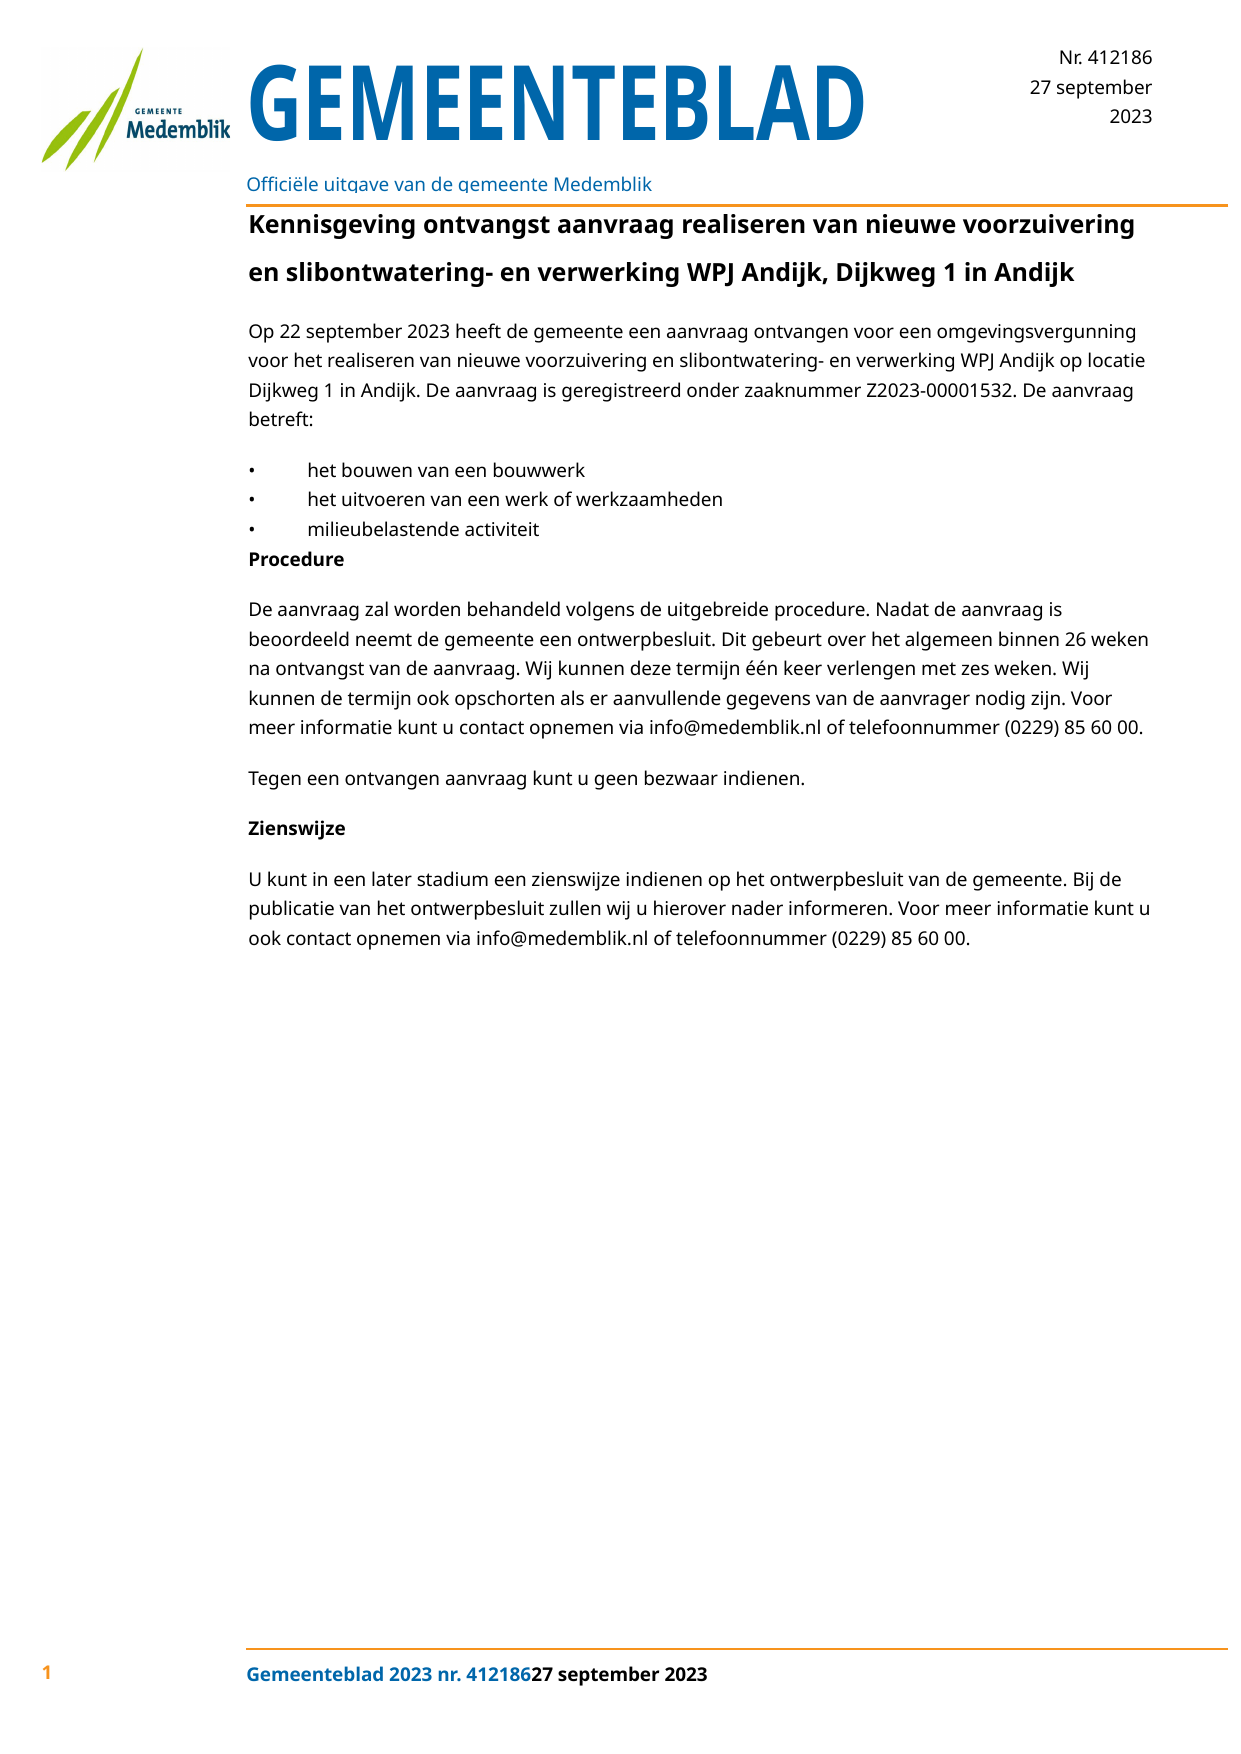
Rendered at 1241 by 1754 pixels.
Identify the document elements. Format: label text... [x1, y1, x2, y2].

text Op 22 september 2023 heeft de gemeente een aanvraag ontvangen voor een omgevingsvergunning voor het realiseren van nieuwe voorzuivering en slibontwatering- en verwerking WPJ Andijk op locatie Dijkweg 1 in Andijk. De aanvraag is geregistreerd onder zaaknummer Z2023-00001532. De aanvraag betreft: [248, 318, 1152, 432]
text Kennisgeving ontvangst aanvraag realiseren van nieuwe voorzuivering en slibontwatering- en verwerking WPJ Andijk, Dijkweg 1 in Andijk [248, 207, 1152, 288]
picture [41, 47, 231, 172]
list milieubelastende activiteit [248, 516, 1152, 542]
text Tegen een ontvangen aanvraag kunt u geen bezwaar indienen. [248, 765, 1152, 791]
text Procedure [248, 546, 1152, 572]
list het uitvoeren van een werk of werkzaamheden [248, 487, 1152, 512]
text De aanvraag zal worden behandeld volgens de uitgebreide procedure. Nadat de aanvraag is beoordeeld neemt de gemeente een ontwerpbesluit. Dit gebeurt over het algemeen binnen 26 weken na ontvangst van de aanvraag. Wij kunnen deze termijn één keer verlengen met zes weken. Wij kunnen de termijn ook opschorten als er aanvullende gegevens van de aanvrager nodig zijn. Voor meer informatie kunt u contact opnemen via info@medemblik.nl of telefoonnummer (0229) 85 60 00. [248, 596, 1152, 740]
text Zienswijze [248, 815, 1152, 841]
text U kunt in een later stadium een zienswijze indienen op het ontwerpbesluit van de gemeente. Bij de publicatie van het ontwerpbesluit zullen wij u hierover nader informeren. Voor meer informatie kunt u ook contact opnemen via info@medemblik.nl of telefoonnummer (0229) 85 60 00. [248, 866, 1152, 951]
list het bouwen van een bouwwerk [248, 457, 1152, 483]
